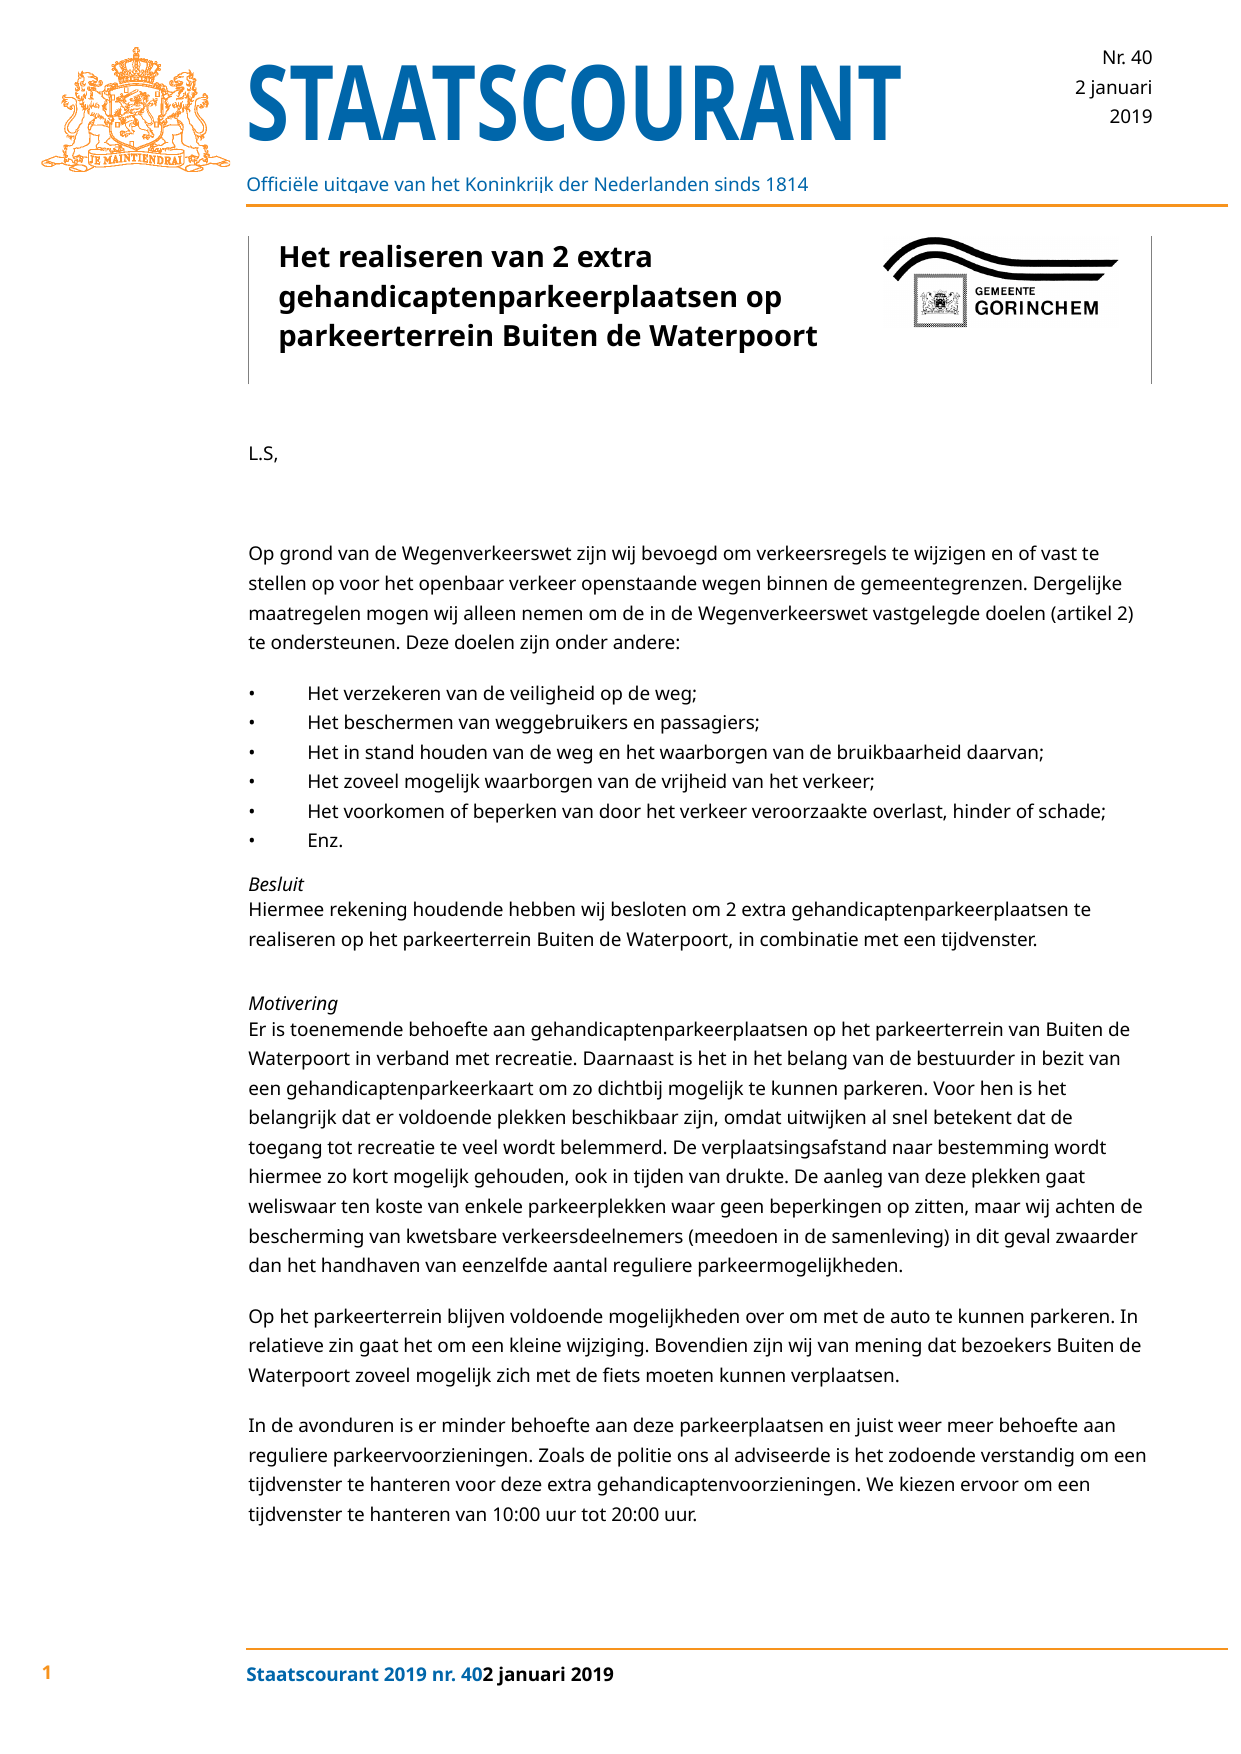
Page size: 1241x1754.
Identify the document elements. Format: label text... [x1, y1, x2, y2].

table_header [850, 236, 1151, 384]
text Hiermee rekening houdende hebben wij besloten om 2 extra gehandicaptenparkeerplaatsen te realiseren op het parkeerterrein Buiten de Waterpoort, in combinatie met een tijdvenster. [248, 896, 1152, 952]
text Op grond van de Wegenverkeerswet zijn wij bevoegd om verkeersregels te wijzigen en of vast te stellen op voor het openbaar verkeer openstaande wegen binnen de gemeentegrenzen. Dergelijke maatregelen mogen wij alleen nemen om de in de Wegenverkeerswet vastgelegde doelen (artikel 2) te ondersteunen. Deze doelen zijn onder andere: [248, 541, 1152, 655]
text Er is toenemende behoefte aan gehandicaptenparkeerplaatsen op het parkeerterrein van Buiten de Waterpoort in verband met recreatie. Daarnaast is het in het belang van de bestuurder in bezit van een gehandicaptenparkeerkaart om zo dichtbij mogelijk te kunnen parkeren. Voor hen is het belangrijk dat er voldoende plekken beschikbaar zijn, omdat uitwijken al snel betekent dat de toegang tot recreatie te veel wordt belemmerd. De verplaatsingsafstand naar bestemming wordt hiermee zo kort mogelijk gehouden, ook in tijden van drukte. De aanleg van deze plekken gaat weliswaar ten koste van enkele parkeerplekken waar geen beperkingen op zitten, maar wij achten de bescherming van kwetsbare verkeersdeelnemers (meedoen in de samenleving) in dit geval zwaarder dan het handhaven van eenzelfde aantal reguliere parkeermogelijkheden. [248, 1016, 1152, 1278]
picture [882, 236, 1119, 328]
text Motivering [248, 990, 1152, 1016]
text L.S, [248, 440, 1152, 465]
list Het in stand houden van de weg en het waarborgen van de bruikbaarheid daarvan; [248, 739, 1152, 764]
text In de avonduren is er minder behoefte aan deze parkeerplaatsen en juist weer meer behoefte aan reguliere parkeervoorzieningen. Zoals de politie ons al adviseerde is het zodoende verstandig om een tijdvenster te hanteren voor deze extra gehandicaptenvoorzieningen. We kiezen ervoor om een tijdvenster te hanteren van 10:00 uur tot 20:00 uur. [248, 1412, 1152, 1527]
list Het voorkomen of beperken van door het verkeer veroorzaakte overlast, hinder of schade; [248, 798, 1152, 824]
list Enz. [248, 828, 1152, 853]
text Op het parkeerterrein blijven voldoende mogelijkheden over om met de auto te kunnen parkeren. In relatieve zin gaat het om een kleine wijziging. Bovendien zijn wij van mening dat bezoekers Buiten de Waterpoort zoveel mogelijk zich met de fiets moeten kunnen verplaatsen. [248, 1303, 1152, 1388]
text Besluit [248, 871, 1152, 896]
list Het zoveel mogelijk waarborgen van de vrijheid van het verkeer; [248, 768, 1152, 794]
table_header Het realiseren van 2 extra gehandicaptenparkeerplaatsen op parkeerterrein Buiten de Waterpoort [249, 236, 850, 384]
list Het verzekeren van de veiligheid op de weg; [248, 680, 1152, 705]
picture [41, 47, 231, 172]
list Het beschermen van weggebruikers en passagiers; [248, 709, 1152, 735]
